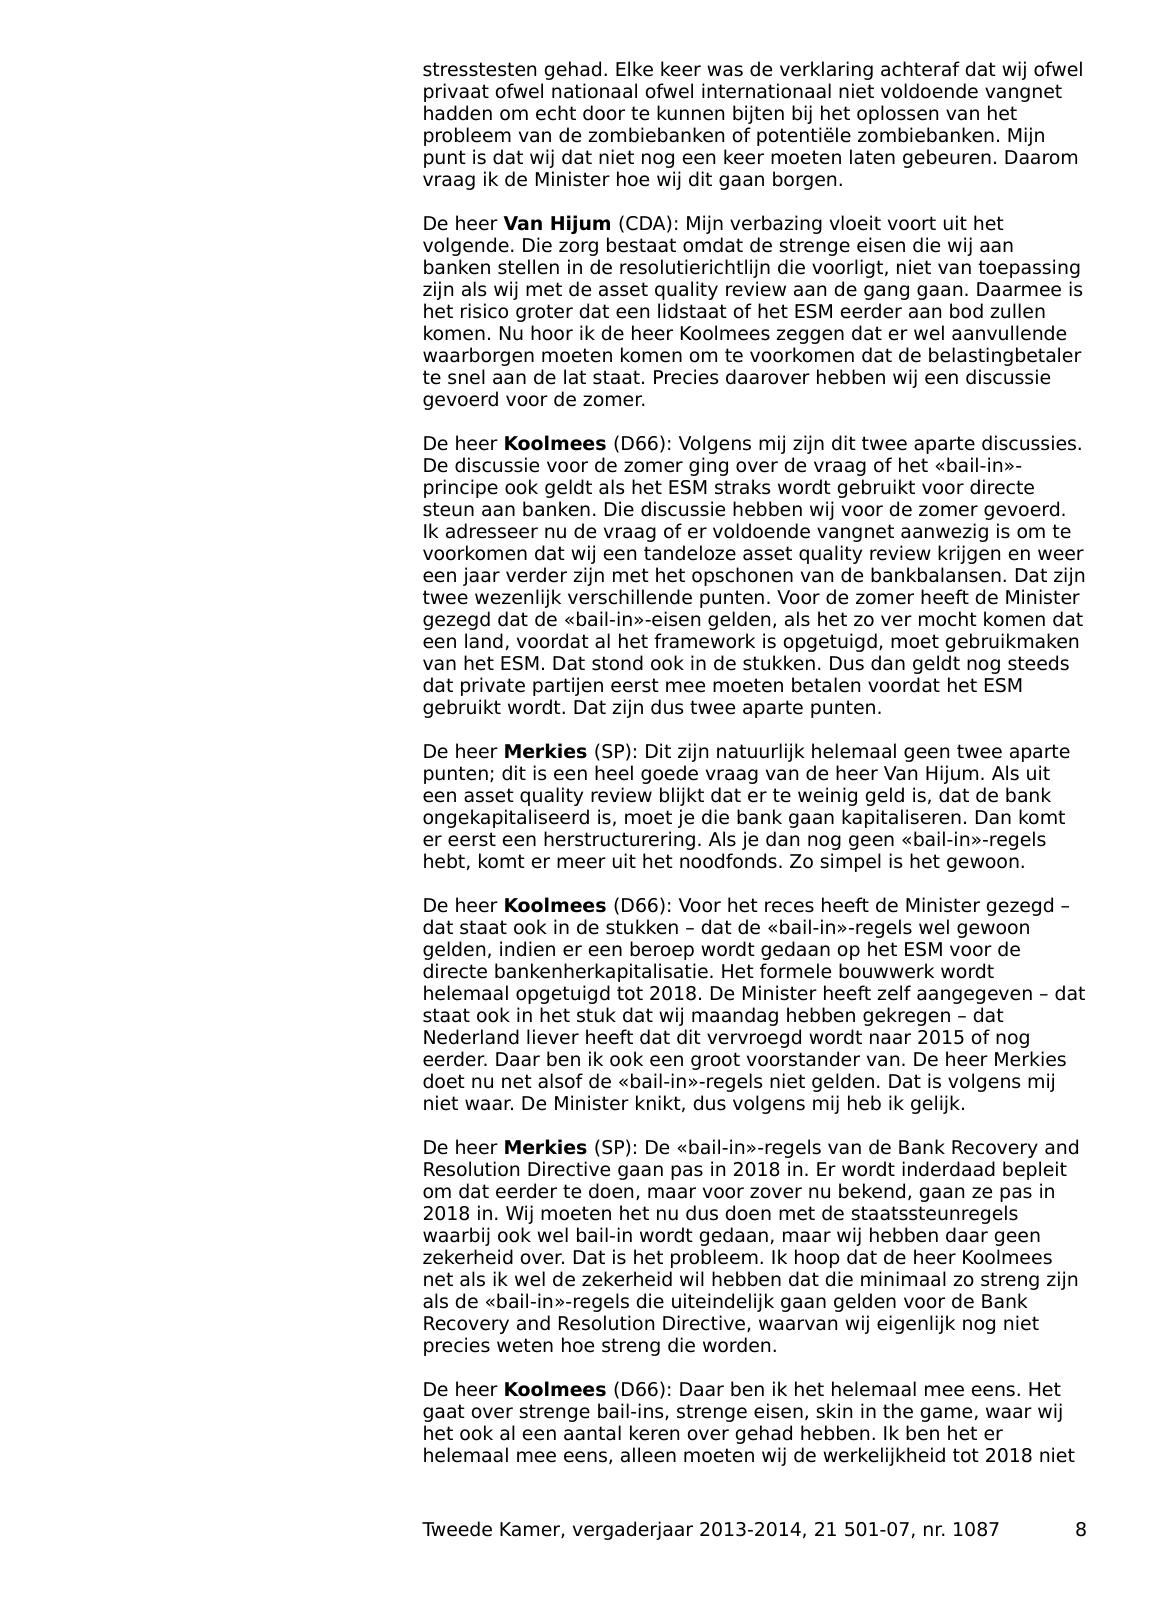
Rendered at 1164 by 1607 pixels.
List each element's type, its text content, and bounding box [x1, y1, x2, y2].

text De heer Koolmees (D66): Voor het reces heeft de Minister gezegd – dat staat ook in de stukken – dat de «bail-in»-regels wel gewoon gelden, indien er een beroep wordt gedaan op het ESM voor de directe bankenherkapitalisatie. Het formele bouwwerk wordt helemaal opgetuigd tot 2018. De Minister heeft zelf aangegeven – dat staat ook in het stuk dat wij maandag hebben gekregen – dat Nederland liever heeft dat dit vervroegd wordt naar 2015 of nog eerder. Daar ben ik ook een groot voorstander van. De heer Merkies doet nu net alsof de «bail-in»-regels niet gelden. Dat is volgens mij niet waar. De Minister knikt, dus volgens mij heb ik gelijk. [422, 895, 1087, 1115]
text De heer Koolmees (D66): Volgens mij zijn dit twee aparte discussies. De discussie voor de zomer ging over de vraag of het «bail-in»-principe ook geldt als het ESM straks wordt gebruikt voor directe steun aan banken. Die discussie hebben wij voor de zomer gevoerd. Ik adresseer nu de vraag of er voldoende vangnet aanwezig is om te voorkomen dat wij een tandeloze asset quality review krijgen en weer een jaar verder zijn met het opschonen van de bankbalansen. Dat zijn twee wezenlijk verschillende punten. Voor de zomer heeft de Minister gezegd dat de «bail-in»-eisen gelden, als het zo ver mocht komen dat een land, voordat al het framework is opgetuigd, moet gebruikmaken van het ESM. Dat stond ook in de stukken. Dus dan geldt nog steeds dat private partijen eerst mee moeten betalen voordat het ESM gebruikt wordt. Dat zijn dus twee aparte punten. [422, 433, 1087, 719]
text De heer Merkies (SP): Dit zijn natuurlijk helemaal geen twee aparte punten; dit is een heel goede vraag van de heer Van Hijum. Als uit een asset quality review blijkt dat er te weinig geld is, dat de bank ongekapitaliseerd is, moet je die bank gaan kapitaliseren. Dan komt er eerst een herstructurering. Als je dan nog geen «bail-in»-regels hebt, komt er meer uit het noodfonds. Zo simpel is het gewoon. [422, 741, 1087, 873]
text De heer Van Hijum (CDA): Mijn verbazing vloeit voort uit het volgende. Die zorg bestaat omdat de strenge eisen die wij aan banken stellen in de resolutierichtlijn die voorligt, niet van toepassing zijn als wij met de asset quality review aan de gang gaan. Daarmee is het risico groter dat een lidstaat of het ESM eerder aan bod zullen komen. Nu hoor ik de heer Koolmees zeggen dat er wel aanvullende waarborgen moeten komen om te voorkomen dat de belastingbetaler te snel aan de lat staat. Precies daarover hebben wij een discussie gevoerd voor de zomer. [422, 213, 1087, 411]
text De heer Koolmees (D66): Daar ben ik het helemaal mee eens. Het gaat over strenge bail-ins, strenge eisen, skin in the game, waar wij het ook al een aantal keren over gehad hebben. Ik ben het er helemaal mee eens, alleen moeten wij de werkelijkheid tot 2018 niet [422, 1379, 1087, 1467]
text De heer Merkies (SP): De «bail-in»-regels van de Bank Recovery and Resolution Directive gaan pas in 2018 in. Er wordt inderdaad bepleit om dat eerder te doen, maar voor zover nu bekend, gaan ze pas in 2018 in. Wij moeten het nu dus doen met de staatssteunregels waarbij ook wel bail-in wordt gedaan, maar wij hebben daar geen zekerheid over. Dat is het probleem. Ik hoop dat de heer Koolmees net als ik wel de zekerheid wil hebben dat die minimaal zo streng zijn als de «bail-in»-regels die uiteindelijk gaan gelden voor de Bank Recovery and Resolution Directive, waarvan wij eigenlijk nog niet precies weten hoe streng die worden. [422, 1137, 1087, 1357]
text stresstesten gehad. Elke keer was de verklaring achteraf dat wij ofwel privaat ofwel nationaal ofwel internationaal niet voldoende vangnet hadden om echt door te kunnen bijten bij het oplossen van het probleem van de zombiebanken of potentiële zombiebanken. Mijn punt is dat wij dat niet nog een keer moeten laten gebeuren. Daarom vraag ik de Minister hoe wij dit gaan borgen. [422, 59, 1087, 191]
